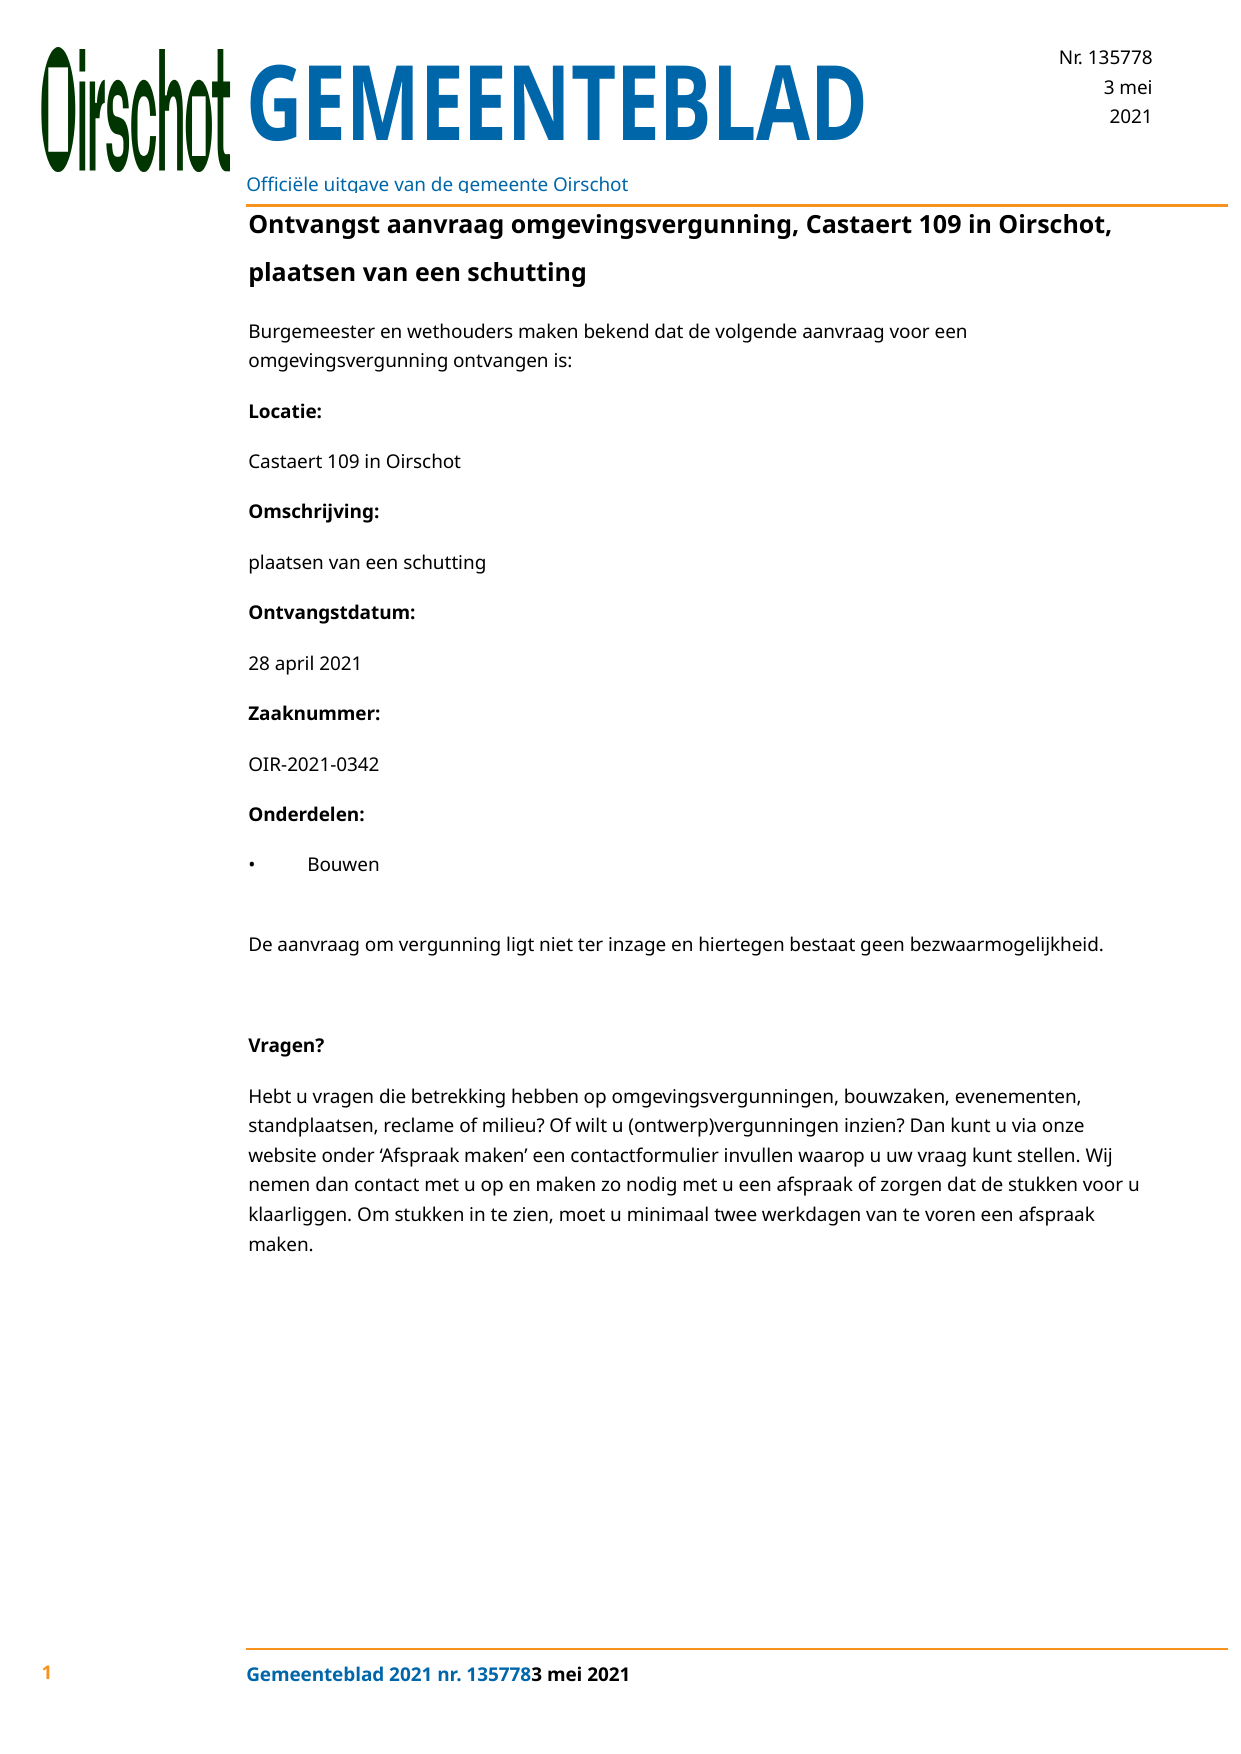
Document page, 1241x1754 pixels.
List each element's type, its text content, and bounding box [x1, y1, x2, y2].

list Bouwen [248, 852, 1152, 877]
text De aanvraag om vergunning ligt niet ter inzage en hiertegen bestaat geen bezwaarmogelijkheid. [248, 932, 1152, 957]
picture [41, 47, 231, 172]
text Hebt u vragen die betrekking hebben op omgevingsvergunningen, bouwzaken, evenementen, standplaatsen, reclame of milieu? Of wilt u (ontwerp)vergunningen inzien? Dan kunt u via onze website onder ‘Afspraak maken’ een contactformulier invullen waarop u uw vraag kunt stellen. Wij nemen dan contact met u op en maken zo nodig met u een afspraak of zorgen dat de stukken voor u klaarliggen. Om stukken in te zien, moet u minimaal twee werkdagen van te voren een afspraak maken. [248, 1083, 1152, 1257]
text Burgemeester en wethouders maken bekend dat de volgende aanvraag voor een omgevingsvergunning ontvangen is: [248, 318, 1152, 373]
text Vragen? [248, 1032, 1152, 1058]
text Locatie: [248, 398, 1152, 424]
text Onderdelen: [248, 801, 1152, 827]
text Ontvangst aanvraag omgevingsvergunning, Castaert 109 in Oirschot, plaatsen van een schutting [248, 207, 1152, 288]
text 28 april 2021 [248, 650, 1152, 676]
text Castaert 109 in Oirschot [248, 448, 1152, 474]
text Omschrijving: [248, 499, 1152, 524]
text Zaaknummer: [248, 700, 1152, 726]
text plaatsen van een schutting [248, 549, 1152, 575]
text OIR-2021-0342 [248, 751, 1152, 777]
text Ontvangstdatum: [248, 599, 1152, 625]
